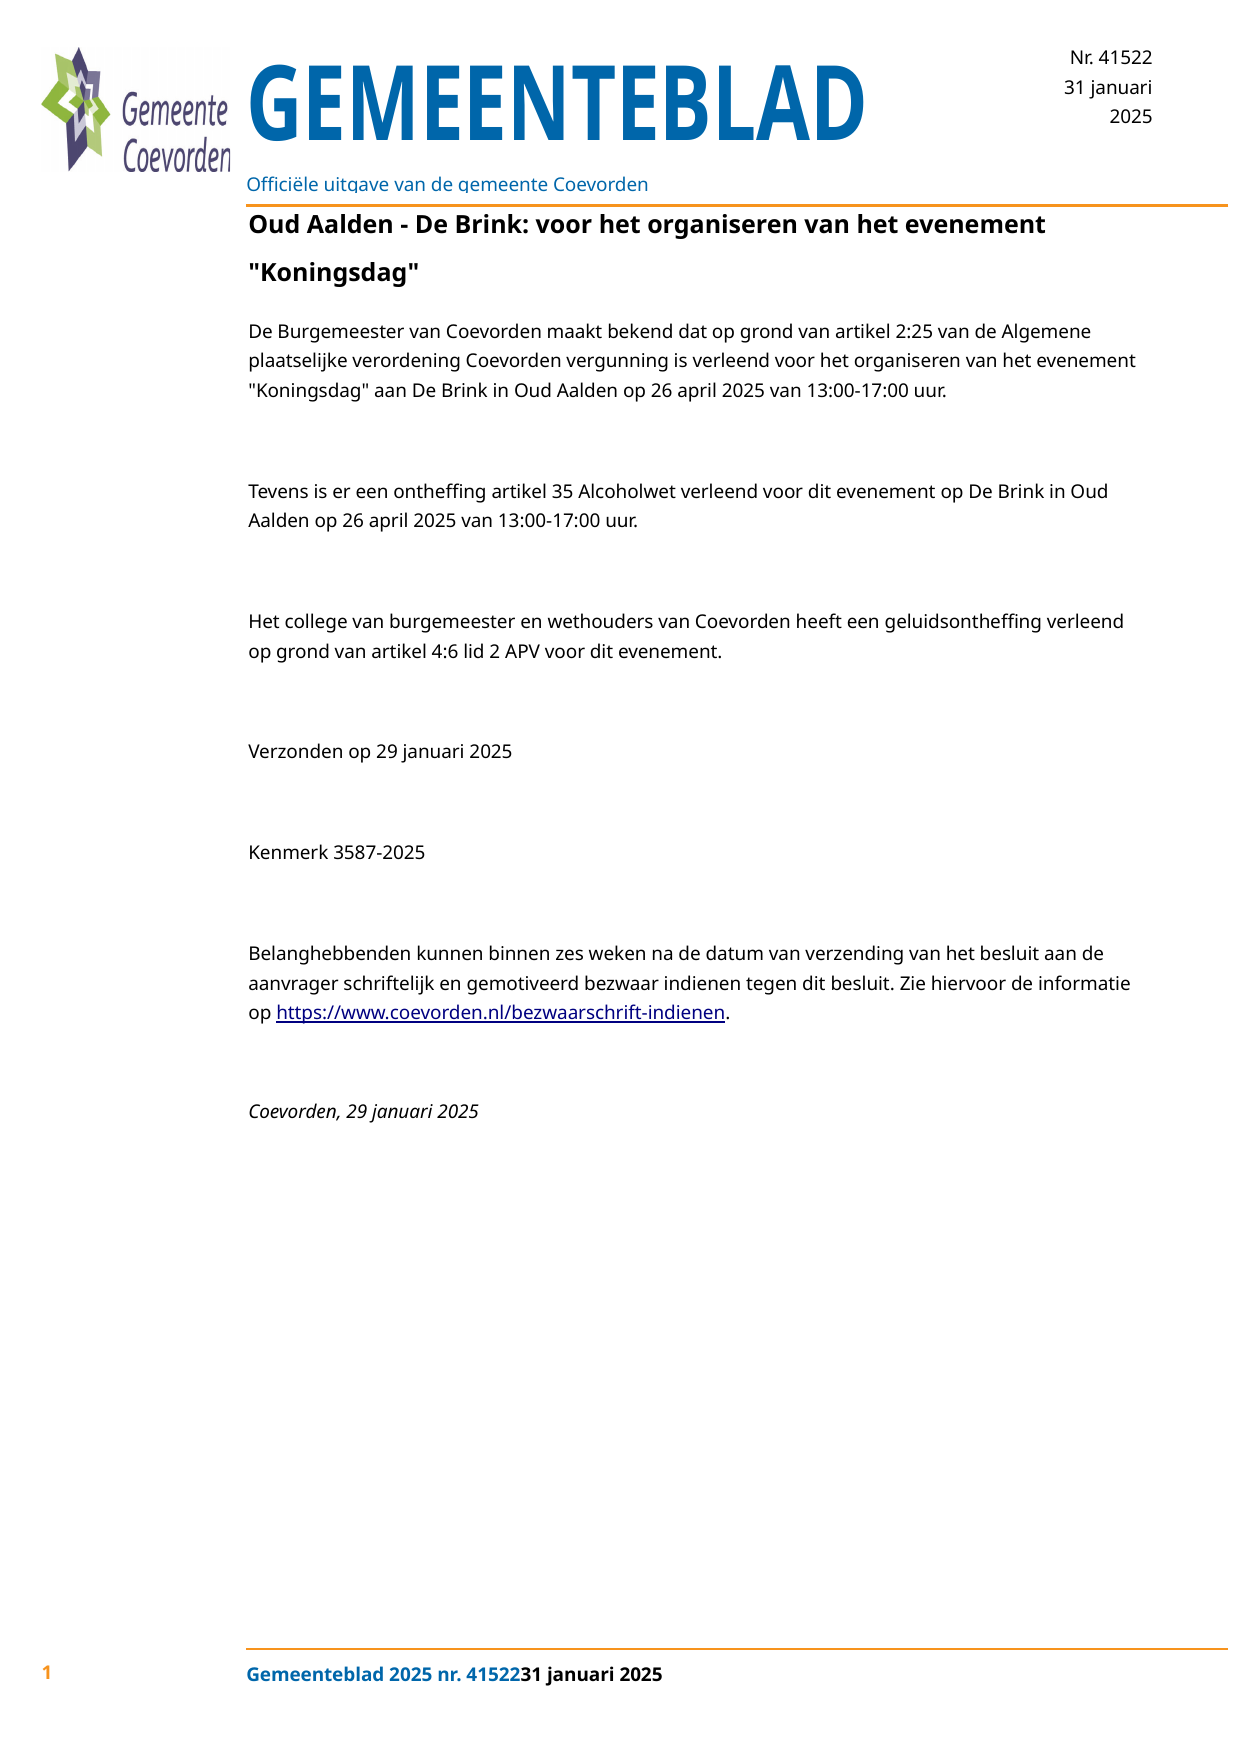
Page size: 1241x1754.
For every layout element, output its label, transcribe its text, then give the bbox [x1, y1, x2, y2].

text Belanghebbenden kunnen binnen zes weken na de datum van verzending van het besluit aan de aanvrager schriftelijk en gemotiveerd bezwaar indienen tegen dit besluit. Zie hiervoor de informatie op https://www.coevorden.nl/bezwaarschrift-indienen. [248, 940, 1152, 1025]
text Coevorden, 29 januari 2025 [248, 1098, 1152, 1123]
picture [41, 47, 231, 172]
text Tevens is er een ontheffing artikel 35 Alcoholwet verleend voor dit evenement op De Brink in Oud Aalden op 26 april 2025 van 13:00-17:00 uur. [248, 478, 1152, 533]
text Kenmerk 3587-2025 [248, 839, 1152, 865]
text Oud Aalden - De Brink: voor het organiseren van het evenement "Koningsdag" [248, 207, 1152, 288]
text De Burgemeester van Coevorden maakt bekend dat op grond van artikel 2:25 van de Algemene plaatselijke verordening Coevorden vergunning is verleend voor het organiseren van het evenement "Koningsdag" aan De Brink in Oud Aalden op 26 april 2025 van 13:00-17:00 uur. [248, 318, 1152, 403]
text Verzonden op 29 januari 2025 [248, 739, 1152, 764]
text Het college van burgemeester en wethouders van Coevorden heeft een geluidsontheffing verleend op grond van artikel 4:6 lid 2 APV voor dit evenement. [248, 608, 1152, 664]
